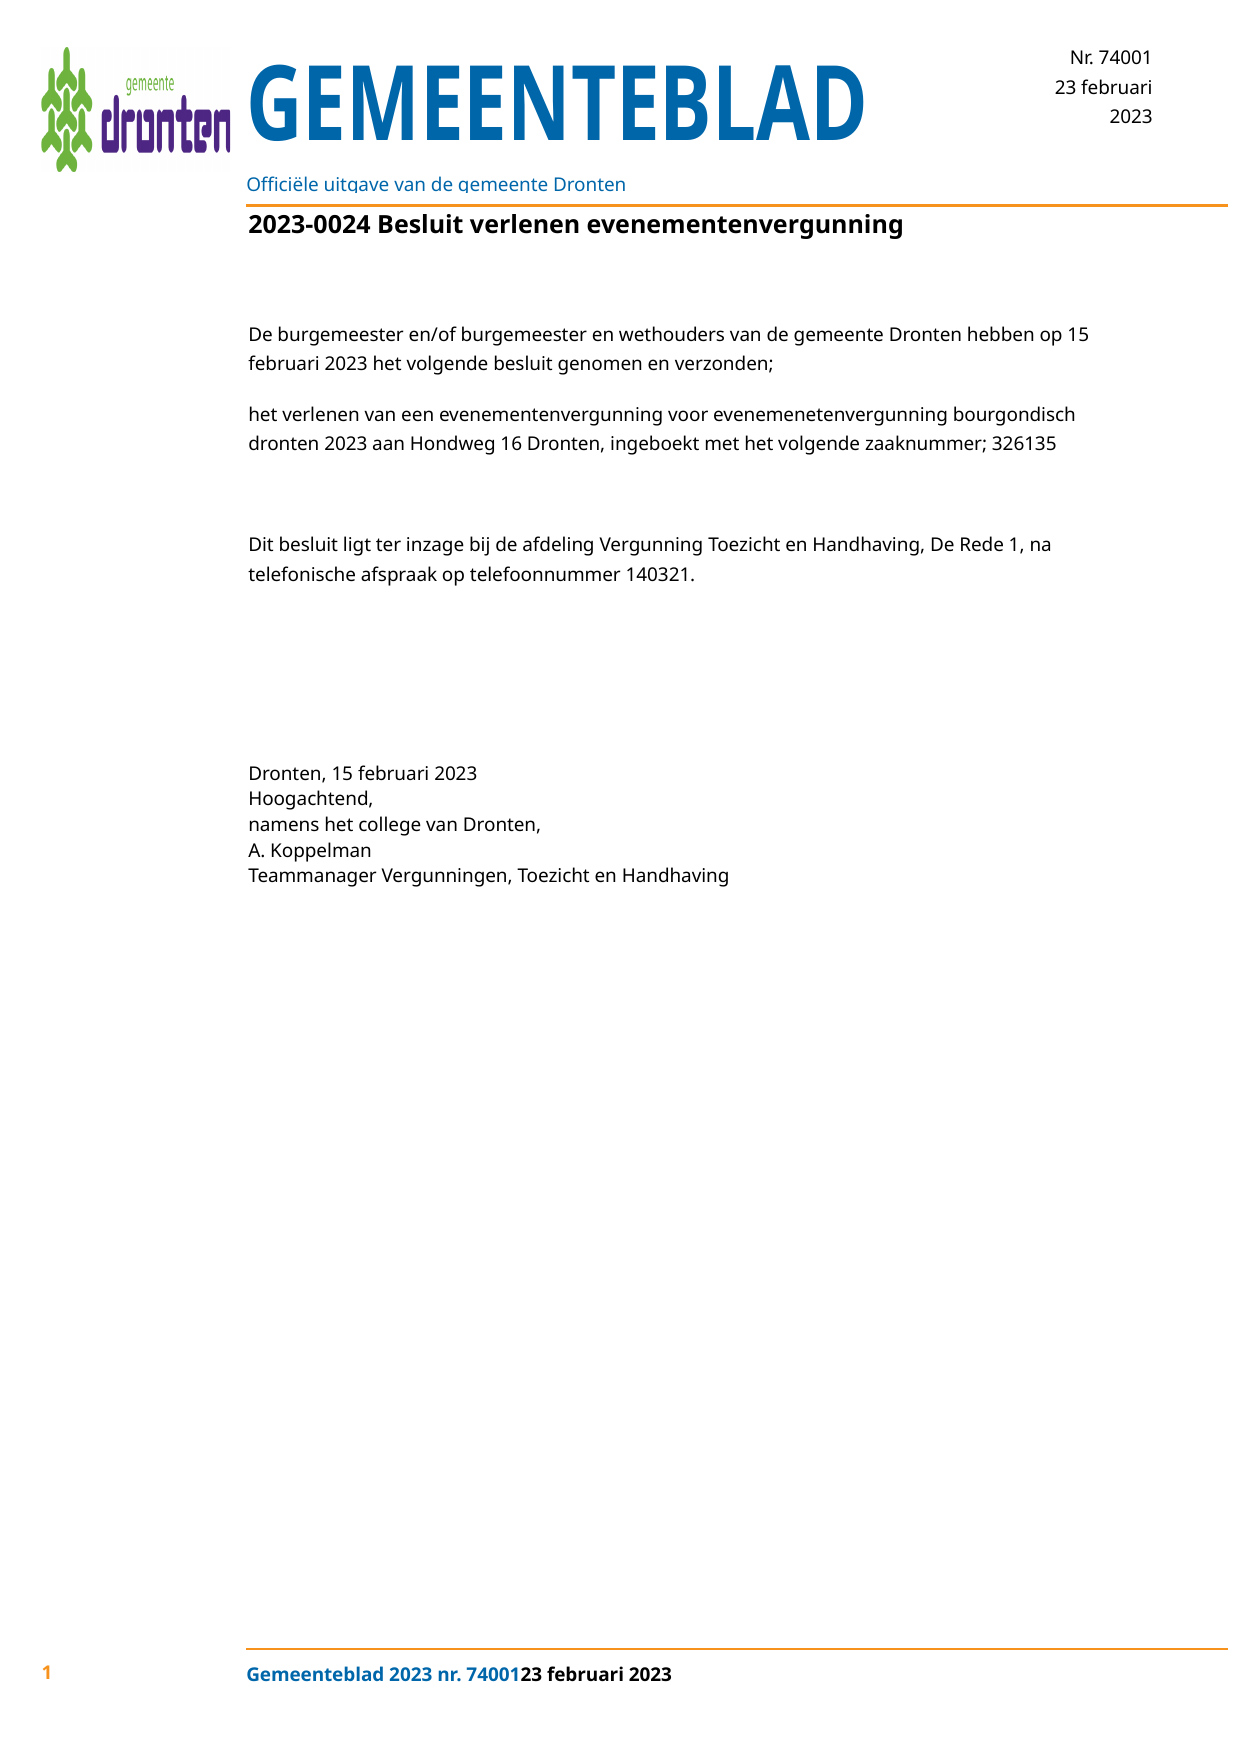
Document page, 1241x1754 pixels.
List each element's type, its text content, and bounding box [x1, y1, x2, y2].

text Hoogachtend, [248, 786, 1152, 811]
text Dit besluit ligt ter inzage bij de afdeling Vergunning Toezicht en Handhaving, De Rede 1, na telefonische afspraak op telefoonnummer 140321. [248, 531, 1152, 586]
text De burgemeester en/of burgemeester en wethouders van de gemeente Dronten hebben op 15 februari 2023 het volgende besluit genomen en verzonden; [248, 321, 1152, 376]
text Teammanager Vergunningen, Toezicht en Handhaving [248, 863, 1152, 888]
text namens het college van Dronten, [248, 811, 1152, 837]
text Dronten, 15 februari 2023 [248, 760, 1152, 786]
picture [41, 47, 231, 172]
text het verlenen van een evenementenvergunning voor evenemenetenvergunning bourgondisch dronten 2023 aan Hondweg 16 Dronten, ingeboekt met het volgende zaaknummer; 326135 [248, 401, 1152, 456]
text A. Koppelman [248, 837, 1152, 863]
text 2023-0024 Besluit verlenen evenementenvergunning [248, 207, 1152, 241]
